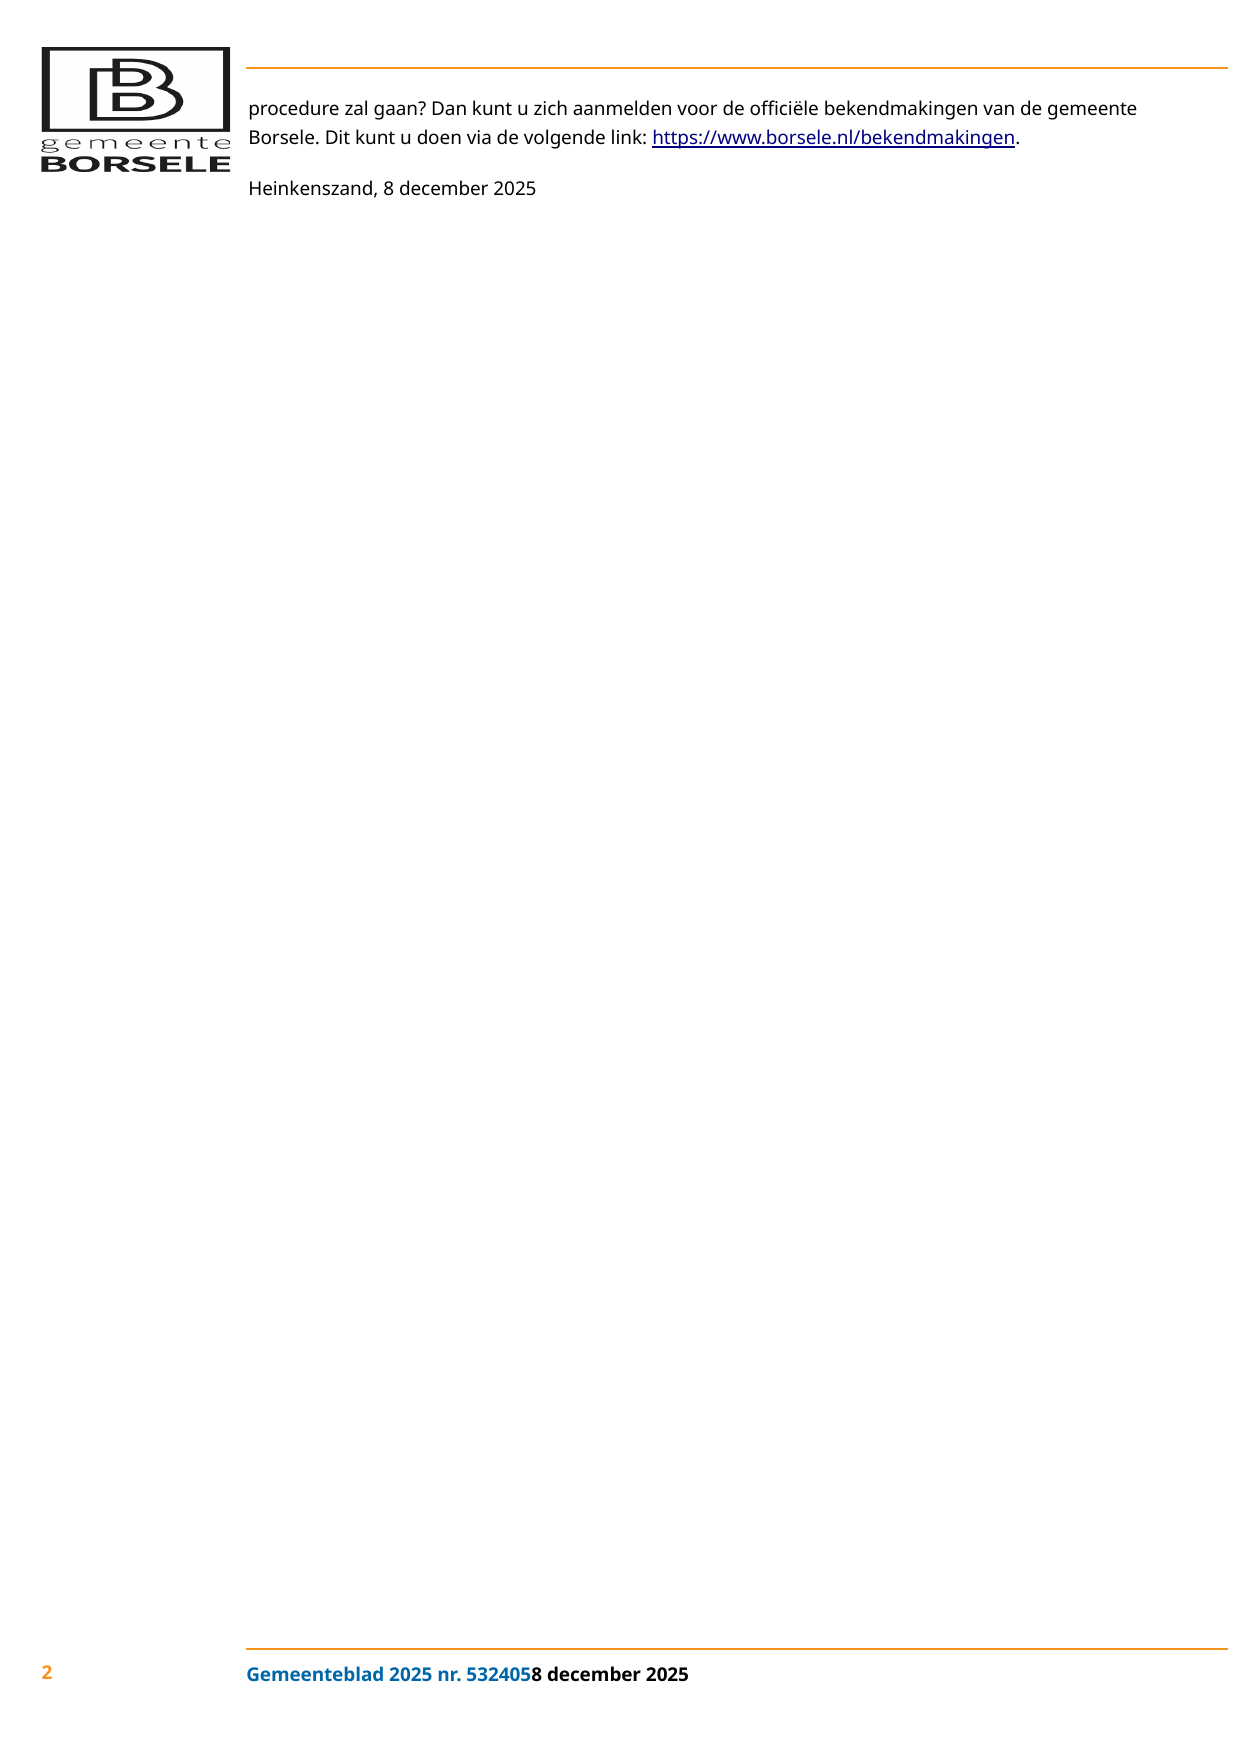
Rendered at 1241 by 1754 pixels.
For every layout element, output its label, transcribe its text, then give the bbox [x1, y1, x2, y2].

picture [41, 47, 231, 172]
text procedure zal gaan? Dan kunt u zich aanmelden voor de officiële bekendmakingen van de gemeente Borsele. Dit kunt u doen via de volgende link: https://www.borsele.nl/bekendmakingen. [248, 95, 1152, 150]
text Heinkenszand, 8 december 2025 [248, 175, 1152, 201]
